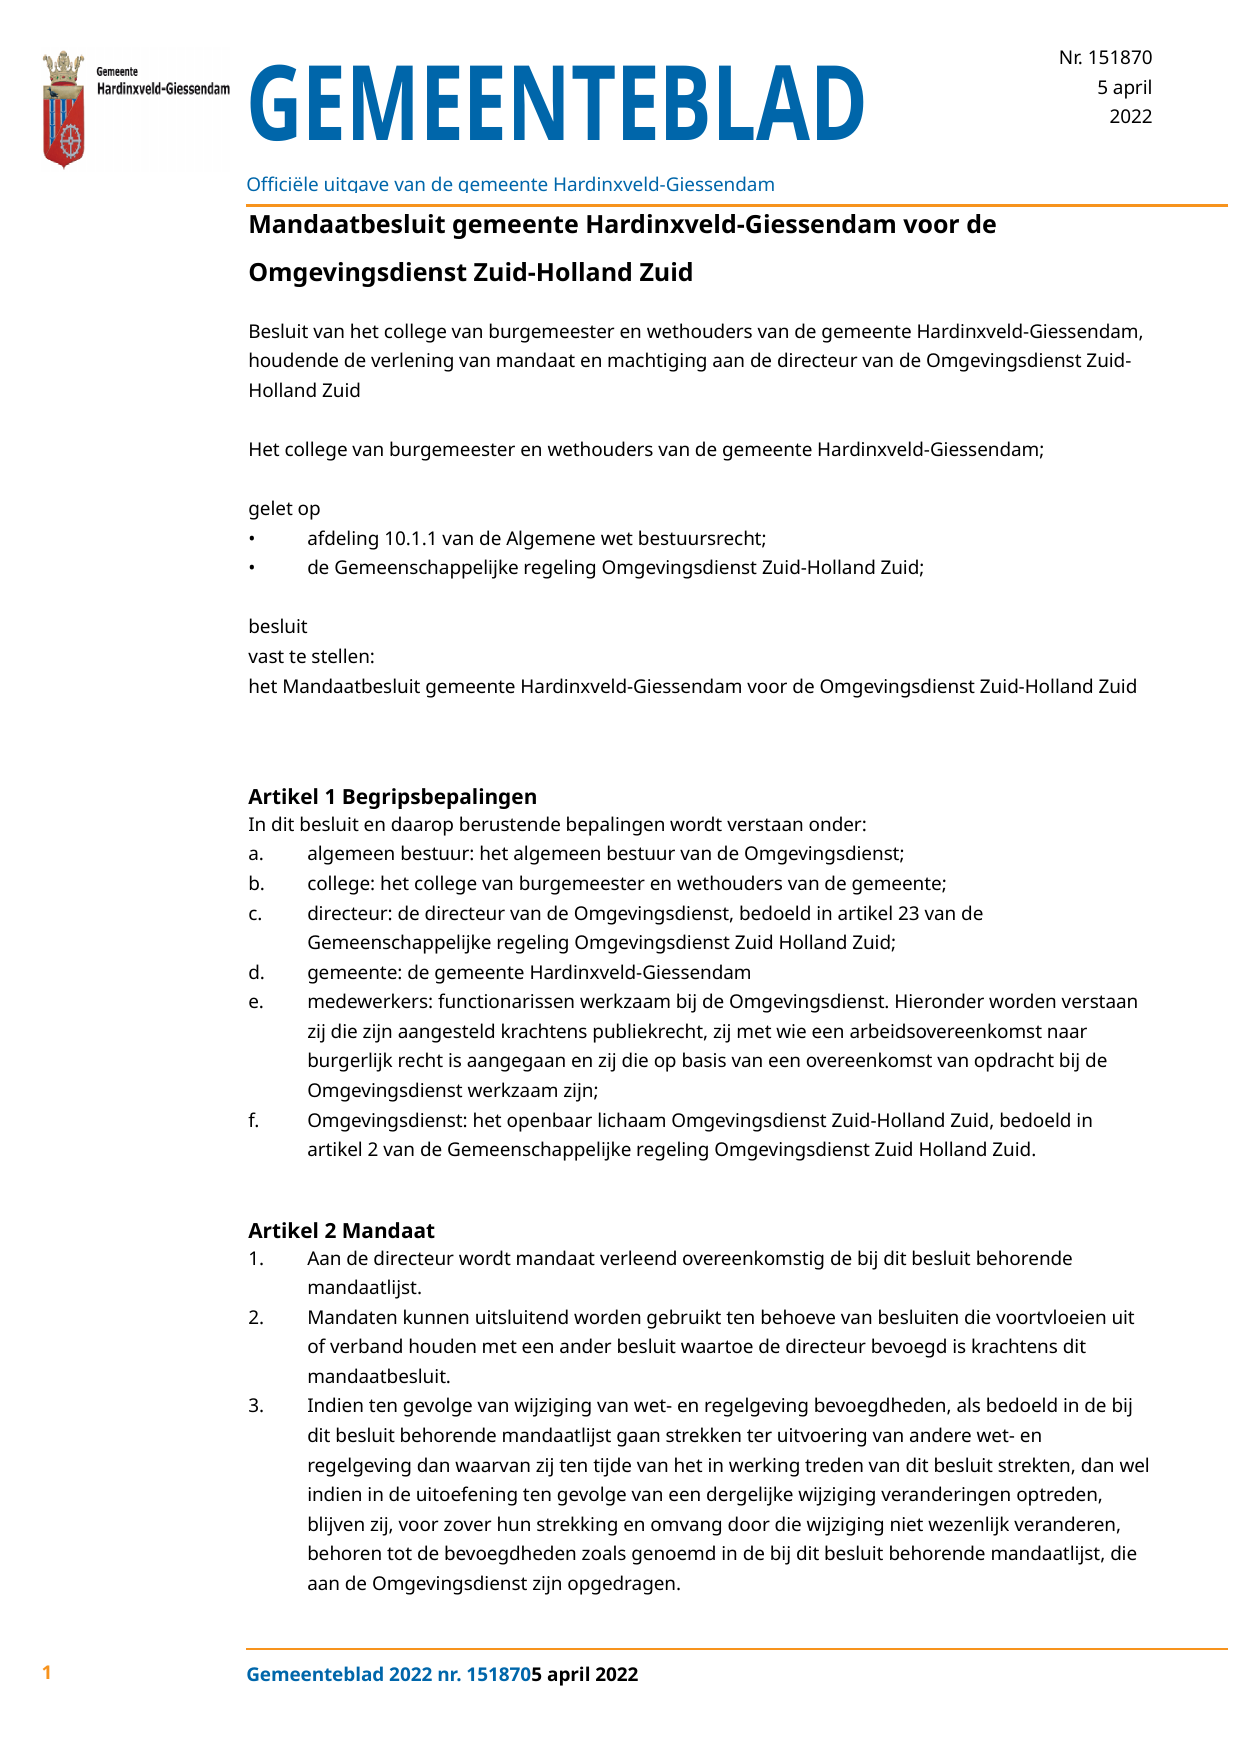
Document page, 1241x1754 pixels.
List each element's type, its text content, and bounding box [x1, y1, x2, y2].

text In dit besluit en daarop berustende bepalingen wordt verstaan onder: [248, 811, 1152, 837]
text Artikel 1 Begripsbepalingen [248, 782, 1152, 811]
text Artikel 2 Mandaat [248, 1216, 1152, 1245]
text Het college van burgemeester en wethouders van de gemeente Hardinxveld-Giessendam; [248, 436, 1152, 462]
list Omgevingsdienst: het openbaar lichaam Omgevingsdienst Zuid-Holland Zuid, bedoeld in artikel 2 van de Gemeenschappelijke regeling Omgevingsdienst Zuid Holland Zuid. [248, 1107, 1152, 1162]
text vast te stellen: [248, 643, 1152, 669]
text gelet op [248, 495, 1152, 521]
list Indien ten gevolge van wijziging van wet- en regelgeving bevoegdheden, als bedoeld in de bij dit besluit behorende mandaatlijst gaan strekken ter uitvoering van andere wet- en regelgeving dan waarvan zij ten tijde van het in werking treden van dit besluit strekten, dan wel indien in de uitoefening ten gevolge van een dergelijke wijziging veranderingen optreden, blijven zij, voor zover hun strekking en omvang door die wijziging niet wezenlijk veranderen, behoren tot de bevoegdheden zoals genoemd in de bij dit besluit behorende mandaatlijst, die aan de Omgevingsdienst zijn opgedragen. [248, 1393, 1152, 1596]
list Mandaten kunnen uitsluitend worden gebruikt ten behoeve van besluiten die voortvloeien uit of verband houden met een ander besluit waartoe de directeur bevoegd is krachtens dit mandaatbesluit. [248, 1304, 1152, 1389]
list algemeen bestuur: het algemeen bestuur van de Omgevingsdienst; [248, 841, 1152, 866]
list college: het college van burgemeester en wethouders van de gemeente; [248, 870, 1152, 896]
list Aan de directeur wordt mandaat verleend overeenkomstig de bij dit besluit behorende mandaatlijst. [248, 1245, 1152, 1300]
text het Mandaatbesluit gemeente Hardinxveld-Giessendam voor de Omgevingsdienst Zuid-Holland Zuid [248, 673, 1152, 699]
picture [41, 47, 231, 172]
list directeur: de directeur van de Omgevingsdienst, bedoeld in artikel 23 van de Gemeenschappelijke regeling Omgevingsdienst Zuid Holland Zuid; [248, 900, 1152, 955]
list medewerkers: functionarissen werkzaam bij de Omgevingsdienst. Hieronder worden verstaan zij die zijn aangesteld krachtens publiekrecht, zij met wie een arbeidsovereenkomst naar burgerlijk recht is aangegaan en zij die op basis van een overeenkomst van opdracht bij de Omgevingsdienst werkzaam zijn; [248, 988, 1152, 1103]
text besluit [248, 614, 1152, 639]
list de Gemeenschappelijke regeling Omgevingsdienst Zuid-Holland Zuid; [248, 554, 1152, 580]
list afdeling 10.1.1 van de Algemene wet bestuursrecht; [248, 525, 1152, 551]
list gemeente: de gemeente Hardinxveld-Giessendam [248, 959, 1152, 984]
text Besluit van het college van burgemeester en wethouders van de gemeente Hardinxveld-Giessendam, houdende de verlening van mandaat en machtiging aan de directeur van de Omgevingsdienst Zuid-Holland Zuid [248, 318, 1152, 403]
text Mandaatbesluit gemeente Hardinxveld-Giessendam voor de Omgevingsdienst Zuid-Holland Zuid [248, 207, 1152, 288]
